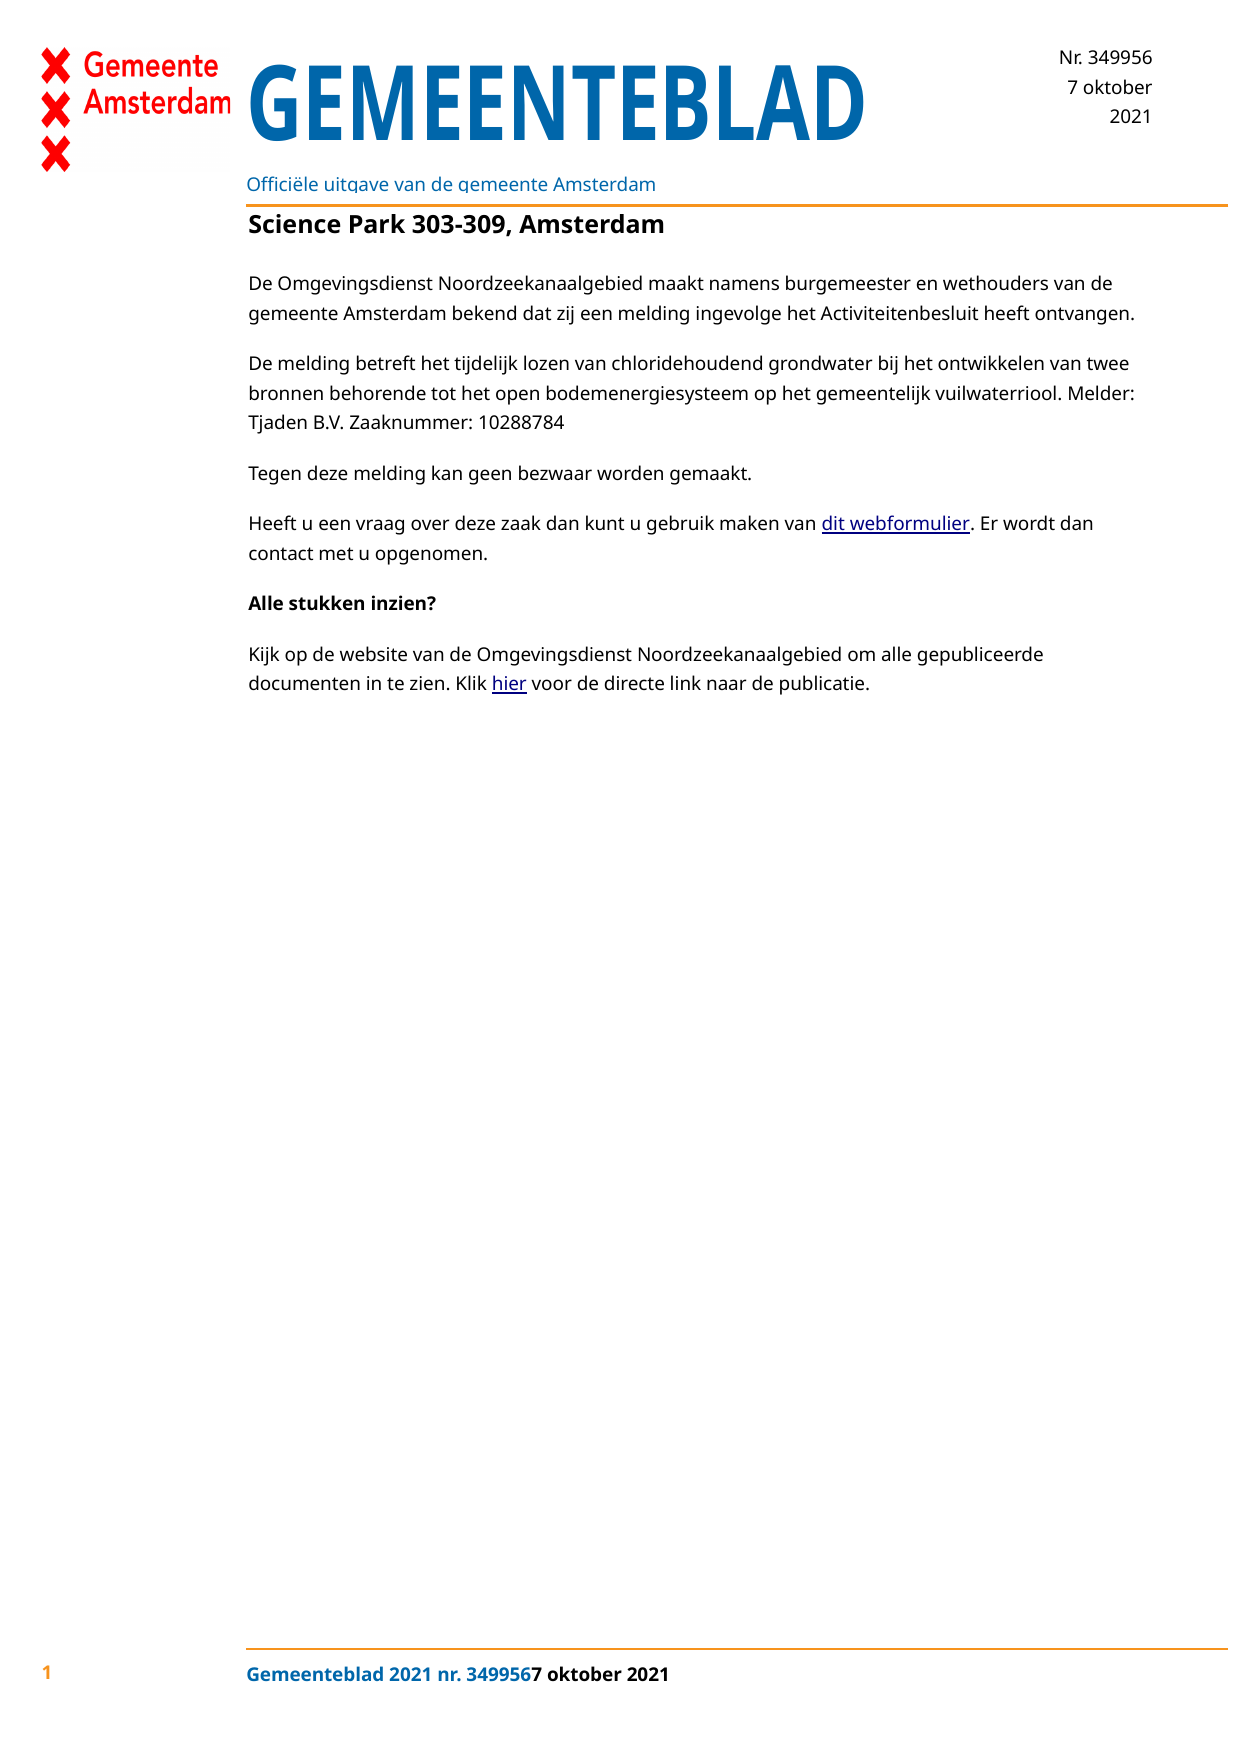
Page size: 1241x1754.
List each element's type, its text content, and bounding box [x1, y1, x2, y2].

text Heeft u een vraag over deze zaak dan kunt u gebruik maken van dit webformulier. Er wordt dan contact met u opgenomen. [248, 510, 1152, 566]
text Alle stukken inzien? [248, 590, 1152, 616]
text Kijk op de website van de Omgevingsdienst Noordzeekanaalgebied om alle gepubliceerde documenten in te zien. Klik hier voor de directe link naar de publicatie. [248, 641, 1152, 696]
text De Omgevingsdienst Noordzeekanaalgebied maakt namens burgemeester en wethouders van de gemeente Amsterdam bekend dat zij een melding ingevolge het Activiteitenbesluit heeft ontvangen. [248, 270, 1152, 326]
text De melding betreft het tijdelijk lozen van chloridehoudend grondwater bij het ontwikkelen van twee bronnen behorende tot het open bodemenergiesysteem op het gemeentelijk vuilwaterriool. Melder: Tjaden B.V. Zaaknummer: 10288784 [248, 350, 1152, 435]
text Tegen deze melding kan geen bezwaar worden gemaakt. [248, 460, 1152, 486]
text Science Park 303-309, Amsterdam [248, 207, 1152, 241]
picture [41, 47, 231, 172]
